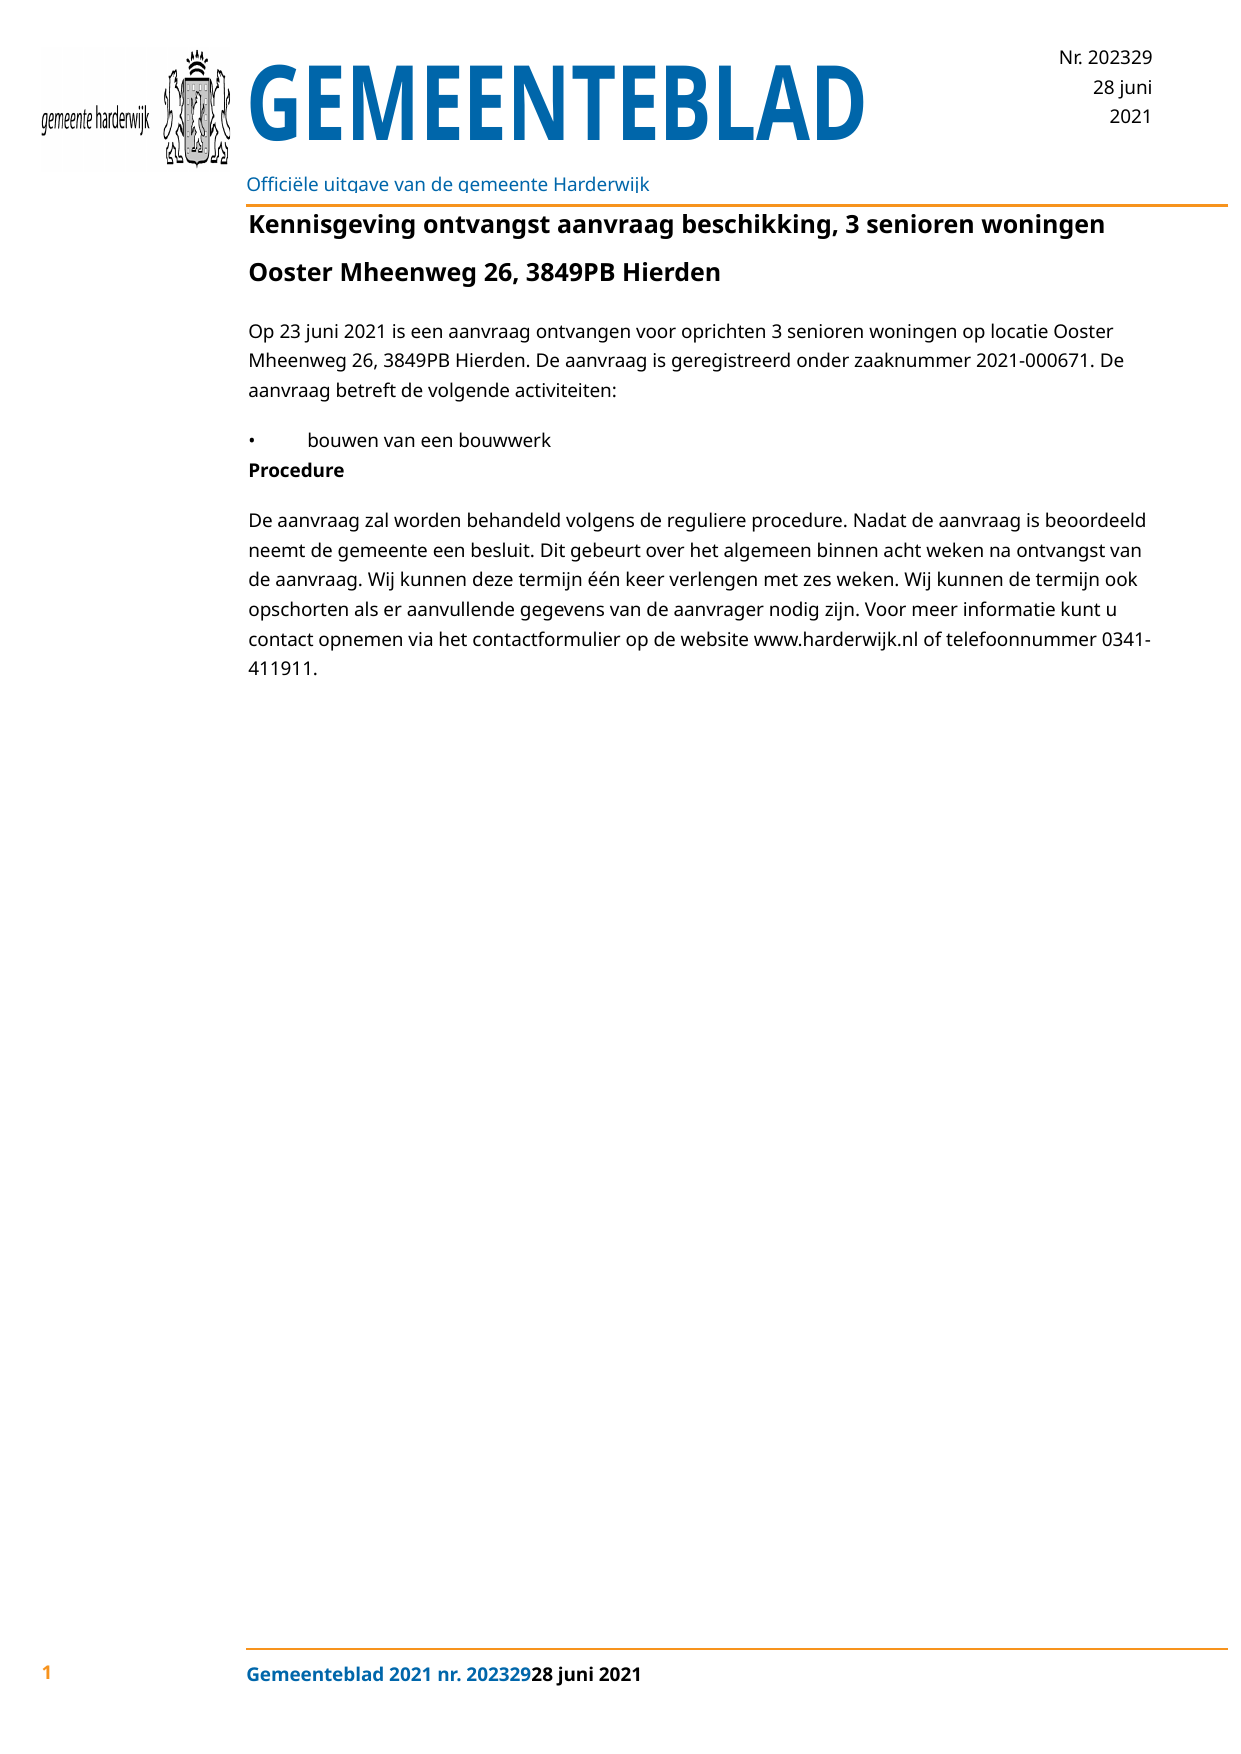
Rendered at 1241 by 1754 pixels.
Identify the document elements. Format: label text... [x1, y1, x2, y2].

list bouwen van een bouwwerk [248, 427, 1152, 453]
text Op 23 juni 2021 is een aanvraag ontvangen voor oprichten 3 senioren woningen op locatie Ooster Mheenweg 26, 3849PB Hierden. De aanvraag is geregistreerd onder zaaknummer 2021-000671. De aanvraag betreft de volgende activiteiten: [248, 318, 1152, 403]
text Procedure [248, 457, 1152, 483]
text De aanvraag zal worden behandeld volgens de reguliere procedure. Nadat de aanvraag is beoordeeld neemt de gemeente een besluit. Dit gebeurt over het algemeen binnen acht weken na ontvangst van de aanvraag. Wij kunnen deze termijn één keer verlengen met zes weken. Wij kunnen de termijn ook opschorten als er aanvullende gegevens van de aanvrager nodig zijn. Voor meer informatie kunt u contact opnemen via het contactformulier op de website www.harderwijk.nl of telefoonnummer 0341-411911. [248, 507, 1152, 681]
text Kennisgeving ontvangst aanvraag beschikking, 3 senioren woningen Ooster Mheenweg 26, 3849PB Hierden [248, 207, 1152, 288]
picture [41, 47, 231, 172]
